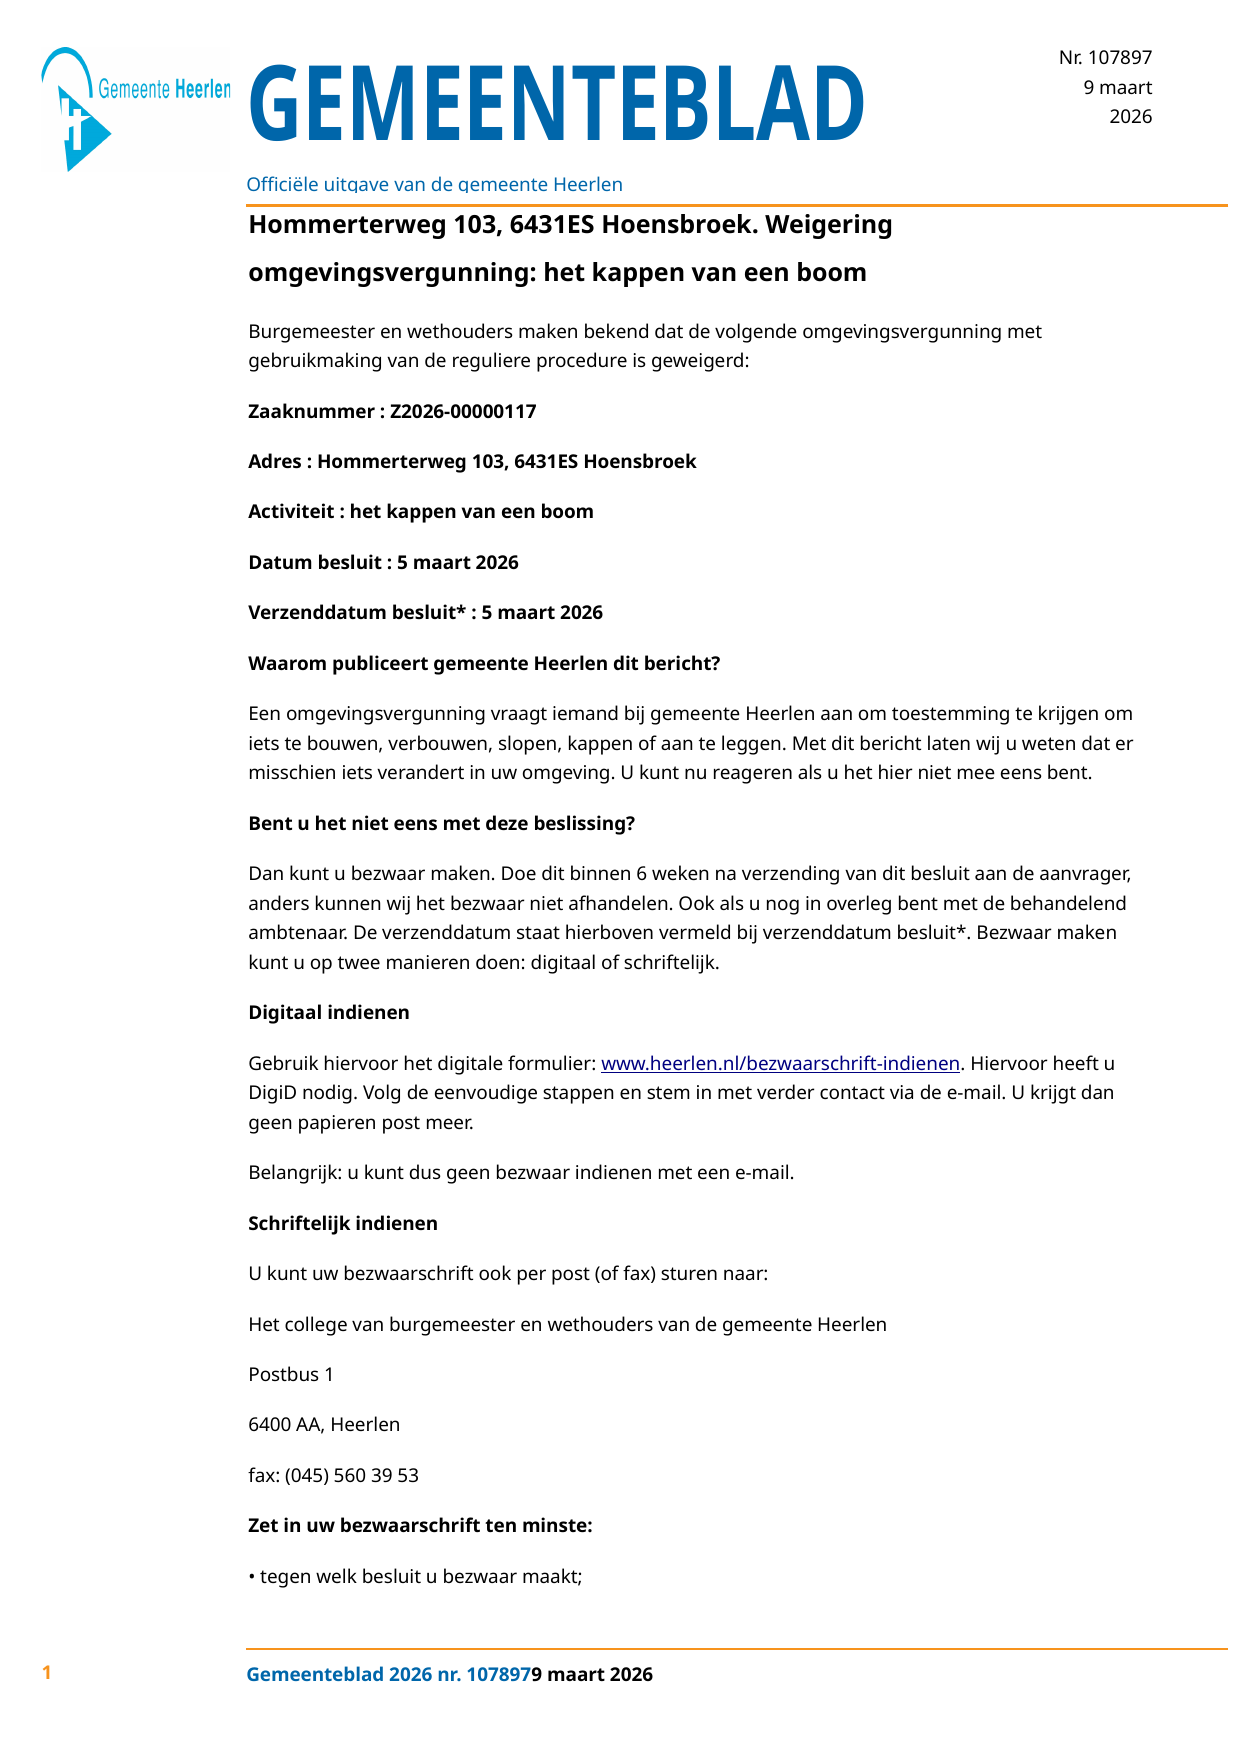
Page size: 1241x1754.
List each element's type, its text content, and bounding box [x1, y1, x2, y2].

text Een omgevingsvergunning vraagt iemand bij gemeente Heerlen aan om toestemming te krijgen om iets te bouwen, verbouwen, slopen, kappen of aan te leggen. Met dit bericht laten wij u weten dat er misschien iets verandert in uw omgeving. U kunt nu reageren als u het hier niet mee eens bent. [248, 700, 1152, 785]
text Adres : Hommerterweg 103, 6431ES Hoensbroek [248, 448, 1152, 474]
text Het college van burgemeester en wethouders van de gemeente Heerlen [248, 1311, 1152, 1337]
text Zet in uw bezwaarschrift ten minste: [248, 1512, 1152, 1538]
text Zaaknummer : Z2026-00000117 [248, 398, 1152, 424]
text Dan kunt u bezwaar maken. Doe dit binnen 6 weken na verzending van dit besluit aan de aanvrager, anders kunnen wij het bezwaar niet afhandelen. Ook als u nog in overleg bent met de behandelend ambtenaar. De verzenddatum staat hierboven vermeld bij verzenddatum besluit*. Bezwaar maken kunt u op twee manieren doen: digitaal of schriftelijk. [248, 860, 1152, 975]
text Activiteit : het kappen van een boom [248, 499, 1152, 524]
text Gebruik hiervoor het digitale formulier: www.heerlen.nl/bezwaarschrift-indienen. Hiervoor heeft u DigiD nodig. Volg de eenvoudige stappen en stem in met verder contact via de e-mail. U krijgt dan geen papieren post meer. [248, 1050, 1152, 1135]
text Datum besluit : 5 maart 2026 [248, 549, 1152, 575]
text Burgemeester en wethouders maken bekend dat de volgende omgevingsvergunning met gebruikmaking van de reguliere procedure is geweigerd: [248, 318, 1152, 373]
picture [41, 47, 231, 172]
text Hommerterweg 103, 6431ES Hoensbroek. Weigering omgevingsvergunning: het kappen van een boom [248, 207, 1152, 288]
text Belangrijk: u kunt dus geen bezwaar indienen met een e-mail. [248, 1159, 1152, 1185]
text U kunt uw bezwaarschrift ook per post (of fax) sturen naar: [248, 1260, 1152, 1286]
text Bent u het niet eens met deze beslissing? [248, 810, 1152, 836]
text Schriftelijk indienen [248, 1210, 1152, 1236]
text • tegen welk besluit u bezwaar maakt; [248, 1563, 1152, 1589]
text Digitaal indienen [248, 999, 1152, 1025]
text Waarom publiceert gemeente Heerlen dit bericht? [248, 650, 1152, 676]
text 6400 AA, Heerlen [248, 1412, 1152, 1437]
text fax: (045) 560 39 53 [248, 1462, 1152, 1488]
picture [41, 47, 59, 70]
text Verzenddatum besluit* : 5 maart 2026 [248, 599, 1152, 625]
text Postbus 1 [248, 1361, 1152, 1387]
